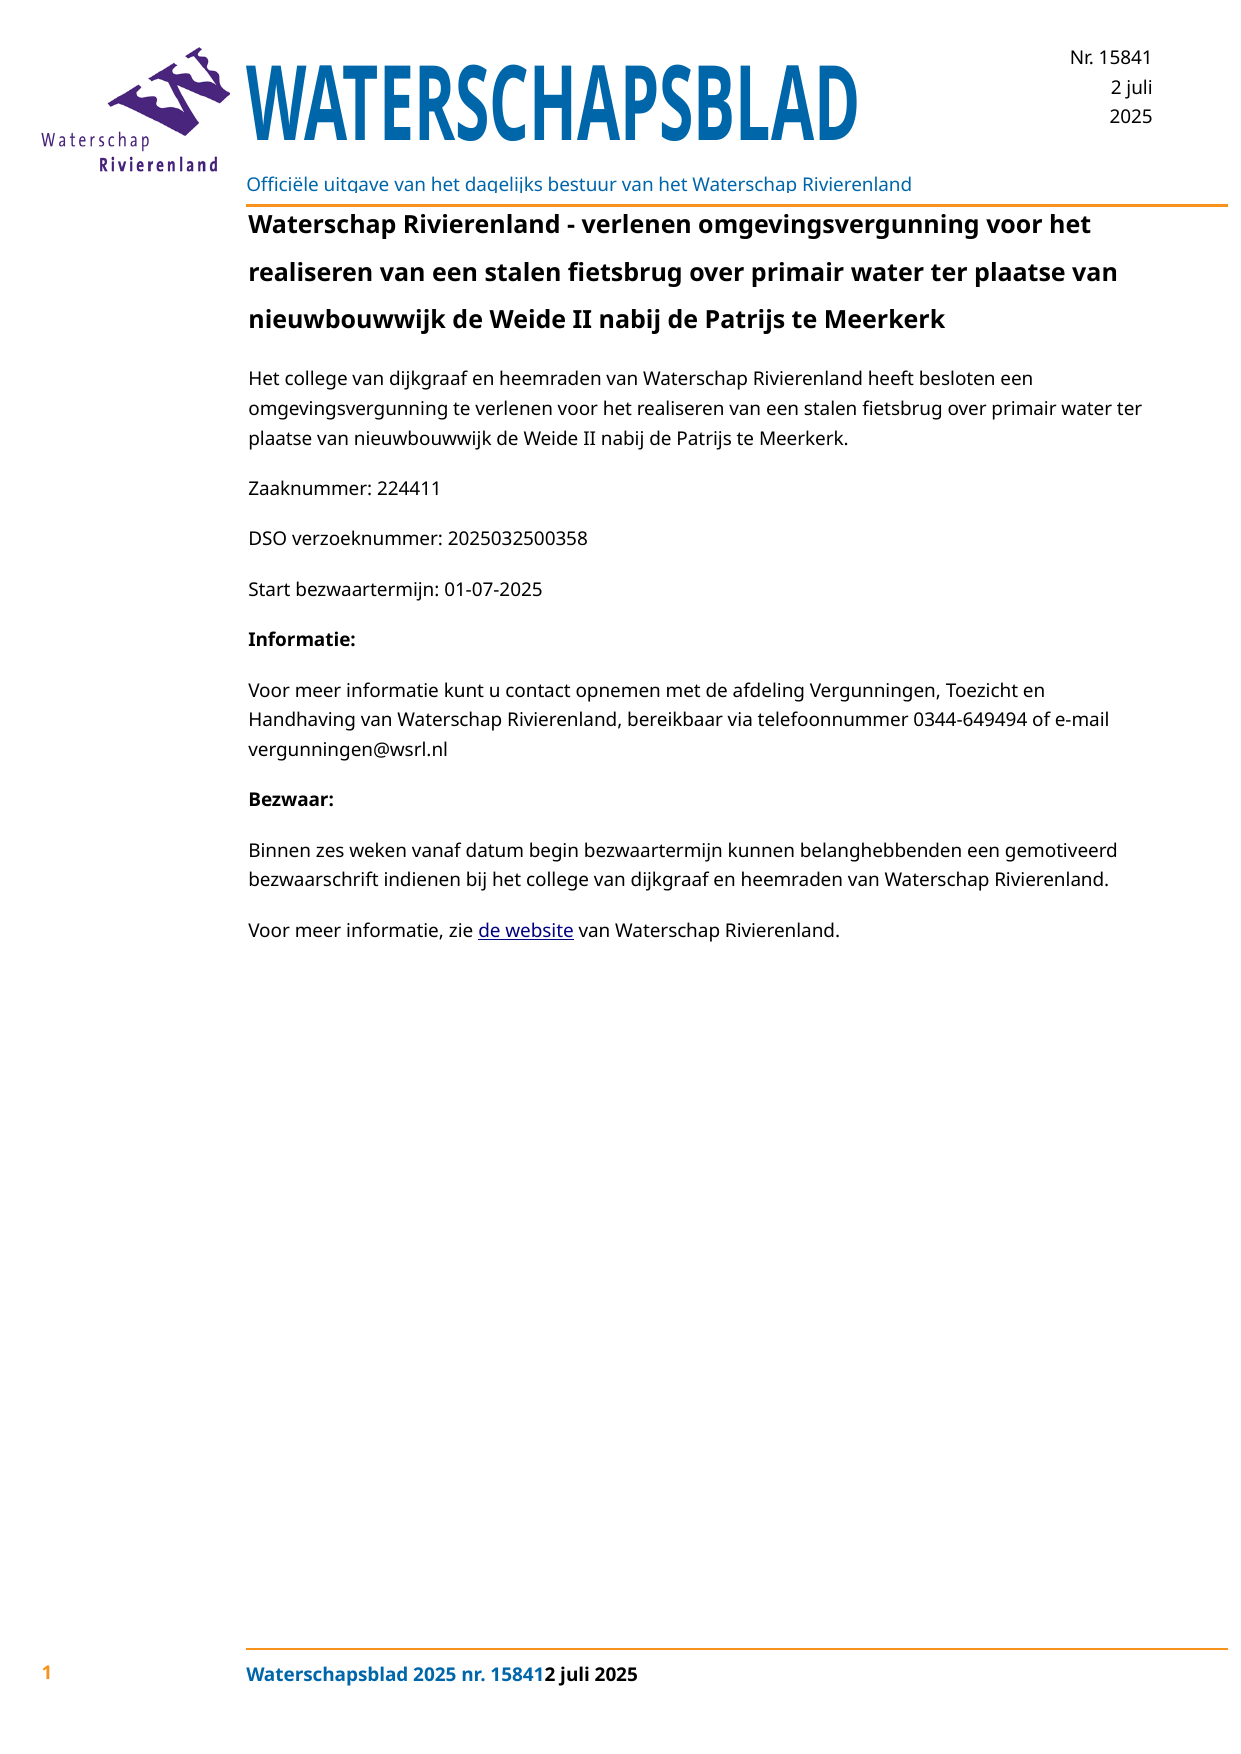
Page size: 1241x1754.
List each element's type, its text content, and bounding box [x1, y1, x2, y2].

text Het college van dijkgraaf en heemraden van Waterschap Rivierenland heeft besloten een omgevingsvergunning te verlenen voor het realiseren van een stalen fietsbrug over primair water ter plaatse van nieuwbouwwijk de Weide II nabij de Patrijs te Meerkerk. [248, 366, 1152, 450]
text Binnen zes weken vanaf datum begin bezwaartermijn kunnen belanghebbenden een gemotiveerd bezwaarschrift indienen bij het college van dijkgraaf en heemraden van Waterschap Rivierenland. [248, 837, 1152, 892]
text DSO verzoeknummer: 2025032500358 [248, 526, 1152, 551]
picture [41, 47, 231, 172]
text Start bezwaartermijn: 01-07-2025 [248, 576, 1152, 602]
text Bezwaar: [248, 786, 1152, 812]
text Zaaknummer: 224411 [248, 475, 1152, 501]
text Waterschap Rivierenland - verlenen omgevingsvergunning voor het realiseren van een stalen fietsbrug over primair water ter plaatse van nieuwbouwwijk de Weide II nabij de Patrijs te Meerkerk [248, 207, 1152, 336]
text Voor meer informatie, zie de website van Waterschap Rivierenland. [248, 917, 1152, 942]
text Voor meer informatie kunt u contact opnemen met de afdeling Vergunningen, Toezicht en Handhaving van Waterschap Rivierenland, bereikbaar via telefoonnummer 0344-649494 of e-mail vergunningen@wsrl.nl [248, 677, 1152, 762]
text Informatie: [248, 626, 1152, 652]
